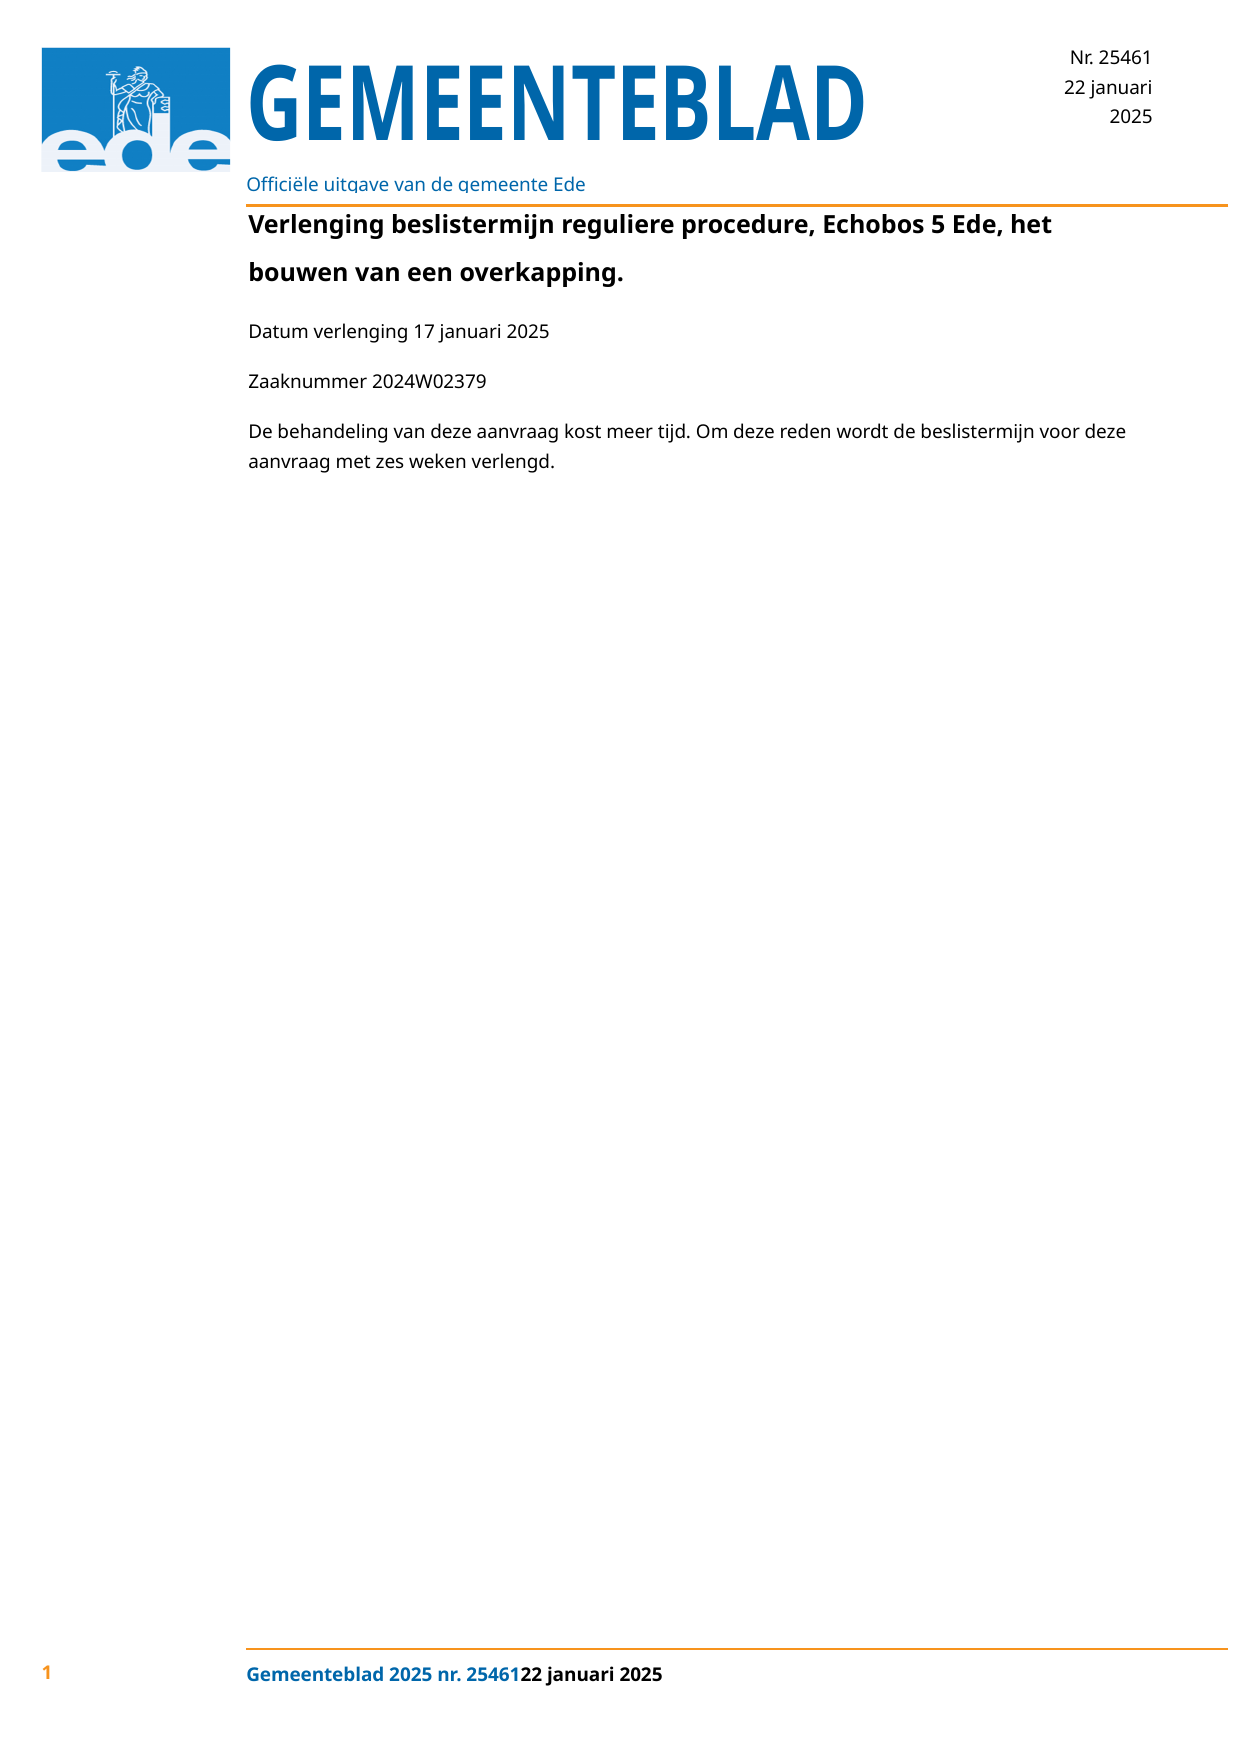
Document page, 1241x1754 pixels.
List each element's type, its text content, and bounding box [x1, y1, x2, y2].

text Zaaknummer 2024W02379 [248, 368, 1152, 394]
text Datum verlenging 17 januari 2025 [248, 318, 1152, 344]
picture [41, 47, 231, 172]
text Verlenging beslistermijn reguliere procedure, Echobos 5 Ede, het bouwen van een overkapping. [248, 207, 1152, 288]
text De behandeling van deze aanvraag kost meer tijd. Om deze reden wordt de beslistermijn voor deze aanvraag met zes weken verlengd. [248, 419, 1152, 474]
